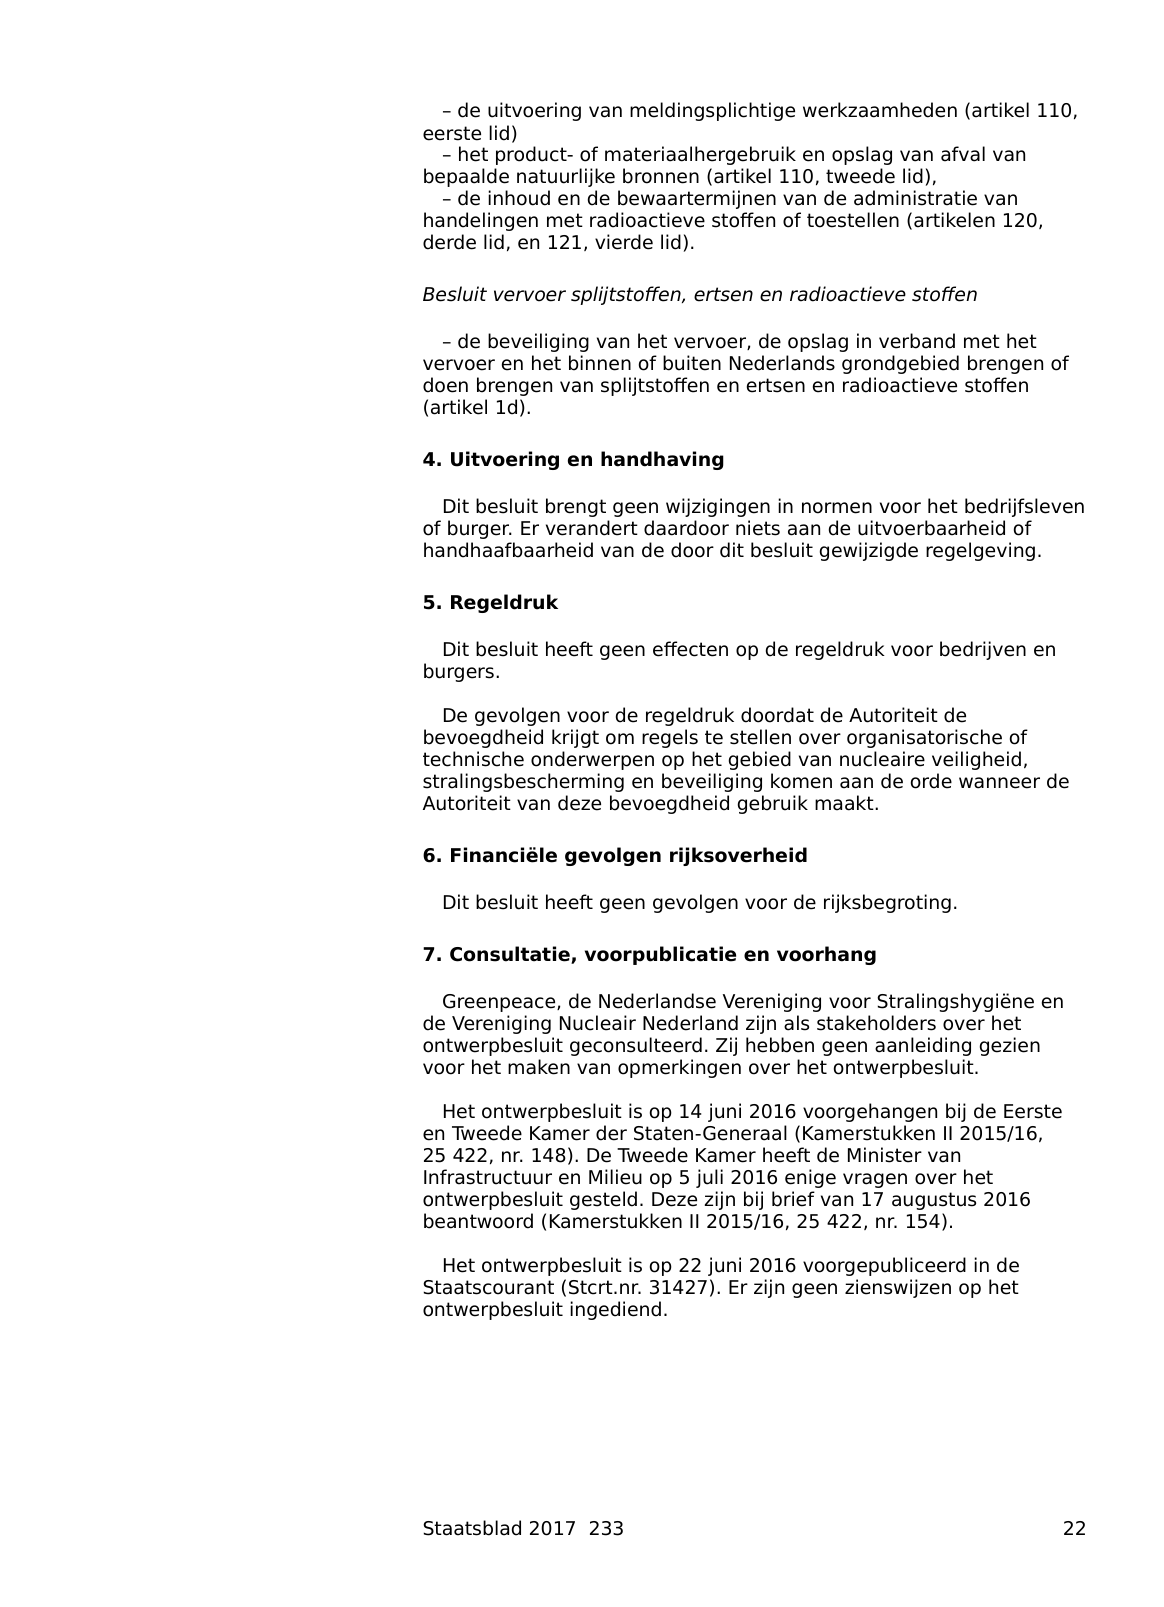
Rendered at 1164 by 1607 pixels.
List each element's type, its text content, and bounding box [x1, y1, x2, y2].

text Dit besluit brengt geen wijzigingen in normen voor het bedrijfsleven of burger. Er verandert daardoor niets aan de uitvoerbaarheid of handhaafbaarheid van de door dit besluit gewijzigde regelgeving. [422, 496, 1087, 562]
subtitle 4. Uitvoering en handhaving [422, 449, 1087, 471]
text De gevolgen voor de regeldruk doordat de Autoriteit de bevoegdheid krijgt om regels te stellen over organisatorische of technische onderwerpen op het gebied van nucleaire veiligheid, stralingsbescherming en beveiliging komen aan de orde wanneer de Autoriteit van deze bevoegdheid gebruik maakt. [422, 705, 1087, 815]
text – de inhoud en de bewaartermijnen van de administratie van handelingen met radioactieve stoffen of toestellen (artikelen 120, derde lid, en 121, vierde lid). [422, 188, 1087, 254]
text – het product- of materiaalhergebruik en opslag van afval van bepaalde natuurlijke bronnen (artikel 110, tweede lid), [422, 144, 1087, 188]
text Het ontwerpbesluit is op 22 juni 2016 voorgepubliceerd in de Staatscourant (Stcrt.nr. 31427). Er zijn geen zienswijzen op het ontwerpbesluit ingediend. [422, 1255, 1087, 1321]
text – de uitvoering van meldingsplichtige werkzaamheden (artikel 110, eerste lid) [422, 100, 1087, 144]
subtitle Besluit vervoer splijtstoffen, ertsen en radioactieve stoffen [422, 284, 1087, 306]
subtitle 7. Consultatie, voorpublicatie en voorhang [422, 944, 1087, 966]
text Dit besluit heeft geen effecten op de regeldruk voor bedrijven en burgers. [422, 639, 1087, 683]
text Het ontwerpbesluit is op 14 juni 2016 voorgehangen bij de Eerste en Tweede Kamer der Staten-Generaal (Kamerstukken II 2015/16, 25 422, nr. 148). De Tweede Kamer heeft de Minister van Infrastructuur en Milieu op 5 juli 2016 enige vragen over het ontwerpbesluit gesteld. Deze zijn bij brief van 17 augustus 2016 beantwoord (Kamerstukken II 2015/16, 25 422, nr. 154). [422, 1101, 1087, 1233]
text – de beveiliging van het vervoer, de opslag in verband met het vervoer en het binnen of buiten Nederlands grondgebied brengen of doen brengen van splijtstoffen en ertsen en radioactieve stoffen (artikel 1d). [422, 331, 1087, 419]
subtitle 5. Regeldruk [422, 592, 1087, 614]
text Dit besluit heeft geen gevolgen voor de rijksbegroting. [422, 892, 1087, 914]
text Greenpeace, de Nederlandse Vereniging voor Stralingshygiëne en de Vereniging Nucleair Nederland zijn als stakeholders over het ontwerpbesluit geconsulteerd. Zij hebben geen aanleiding gezien voor het maken van opmerkingen over het ontwerpbesluit. [422, 991, 1087, 1079]
subtitle 6. Financiële gevolgen rijksoverheid [422, 845, 1087, 867]
